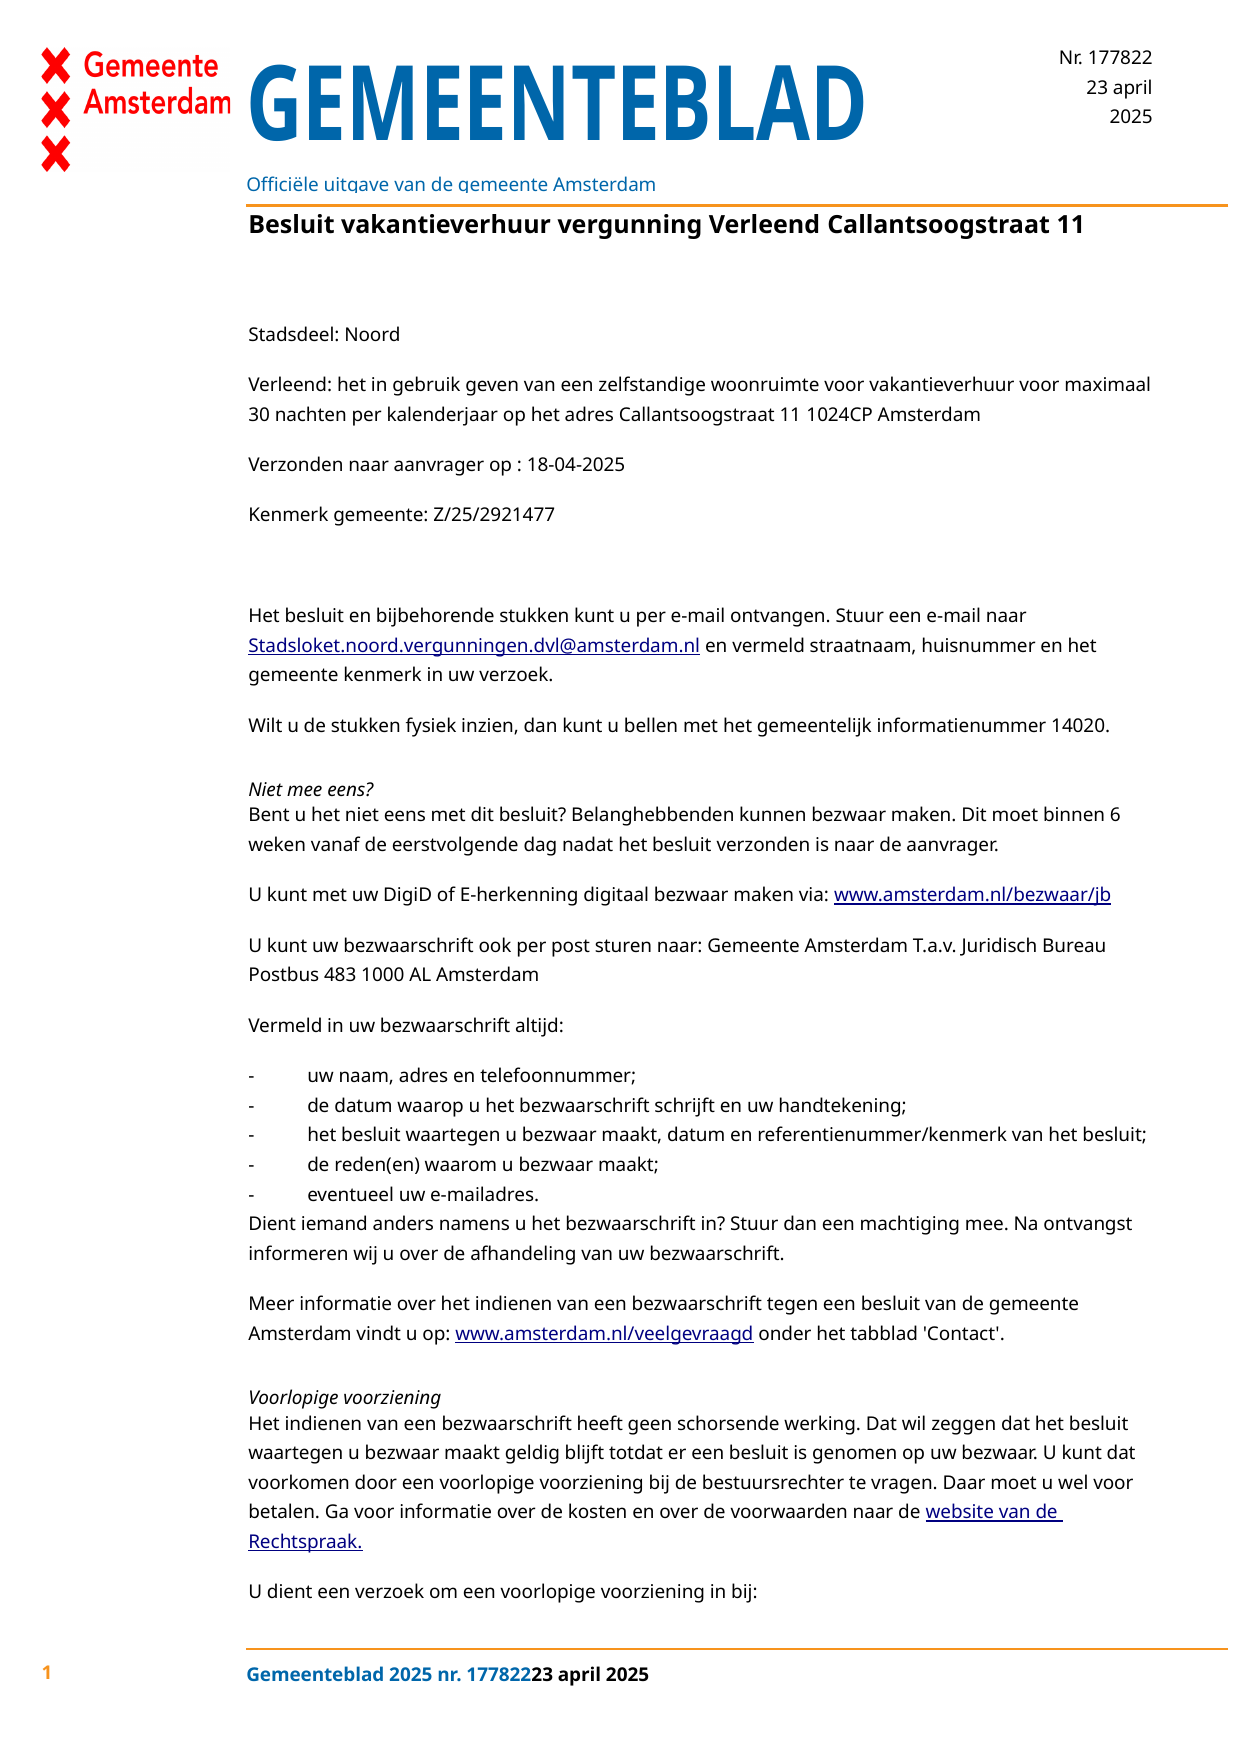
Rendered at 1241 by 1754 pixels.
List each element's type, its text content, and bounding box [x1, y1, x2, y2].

text Bent u het niet eens met dit besluit? Belanghebbenden kunnen bezwaar maken. Dit moet binnen 6 weken vanaf de eerstvolgende dag nadat het besluit verzonden is naar de aanvrager. [248, 802, 1152, 857]
text Meer informatie over het indienen van een bezwaarschrift tegen een besluit van de gemeente Amsterdam vindt u op: www.amsterdam.nl/veelgevraagd onder het tabblad 'Contact'. [248, 1290, 1152, 1346]
text Kenmerk gemeente: Z/25/2921477 [248, 502, 1152, 527]
list uw naam, adres en telefoonnummer; [248, 1062, 1152, 1088]
text Stadsdeel: Noord [248, 321, 1152, 346]
text Het besluit en bijbehorende stukken kunt u per e-mail ontvangen. Stuur een e-mail naar Stadsloket.noord.vergunningen.dvl@amsterdam.nl en vermeld straatnaam, huisnummer en het gemeente kenmerk in uw verzoek. [248, 602, 1152, 687]
text Voorlopige voorziening [248, 1384, 1152, 1410]
text Verzonden naar aanvrager op : 18-04-2025 [248, 451, 1152, 477]
text Wilt u de stukken fysiek inzien, dan kunt u bellen met het gemeentelijk informatienummer 14020. [248, 712, 1152, 738]
text Niet mee eens? [248, 776, 1152, 802]
text U kunt uw bezwaarschrift ook per post sturen naar: Gemeente Amsterdam T.a.v. Juridisch Bureau Postbus 483 1000 AL Amsterdam [248, 932, 1152, 987]
picture [41, 47, 231, 172]
list het besluit waartegen u bezwaar maakt, datum en referentienummer/kenmerk van het besluit; [248, 1122, 1152, 1147]
text Vermeld in uw bezwaarschrift altijd: [248, 1012, 1152, 1038]
list de datum waarop u het bezwaarschrift schrijft en uw handtekening; [248, 1092, 1152, 1118]
text Dient iemand anders namens u het bezwaarschrift in? Stuur dan een machtiging mee. Na ontvangst informeren wij u over de afhandeling van uw bezwaarschrift. [248, 1210, 1152, 1266]
text Het indienen van een bezwaarschrift heeft geen schorsende werking. Dat wil zeggen dat het besluit waartegen u bezwaar maakt geldig blijft totdat er een besluit is genomen op uw bezwaar. U kunt dat voorkomen door een voorlopige voorziening bij de bestuursrechter te vragen. Daar moet u wel voor betalen. Ga voor informatie over de kosten en over de voorwaarden naar de website van de Rechtspraak. [248, 1410, 1152, 1554]
text U kunt met uw DigiD of E-herkenning digitaal bezwaar maken via: www.amsterdam.nl/bezwaar/jb [248, 882, 1152, 907]
list de reden(en) waarom u bezwaar maakt; [248, 1151, 1152, 1177]
list eventueel uw e-mailadres. [248, 1181, 1152, 1207]
text U dient een verzoek om een voorlopige voorziening in bij: [248, 1578, 1152, 1604]
text Besluit vakantieverhuur vergunning Verleend Callantsoogstraat 11 [248, 207, 1152, 241]
text Verleend: het in gebruik geven van een zelfstandige woonruimte voor vakantieverhuur voor maximaal 30 nachten per kalenderjaar op het adres Callantsoogstraat 11 1024CP Amsterdam [248, 371, 1152, 426]
